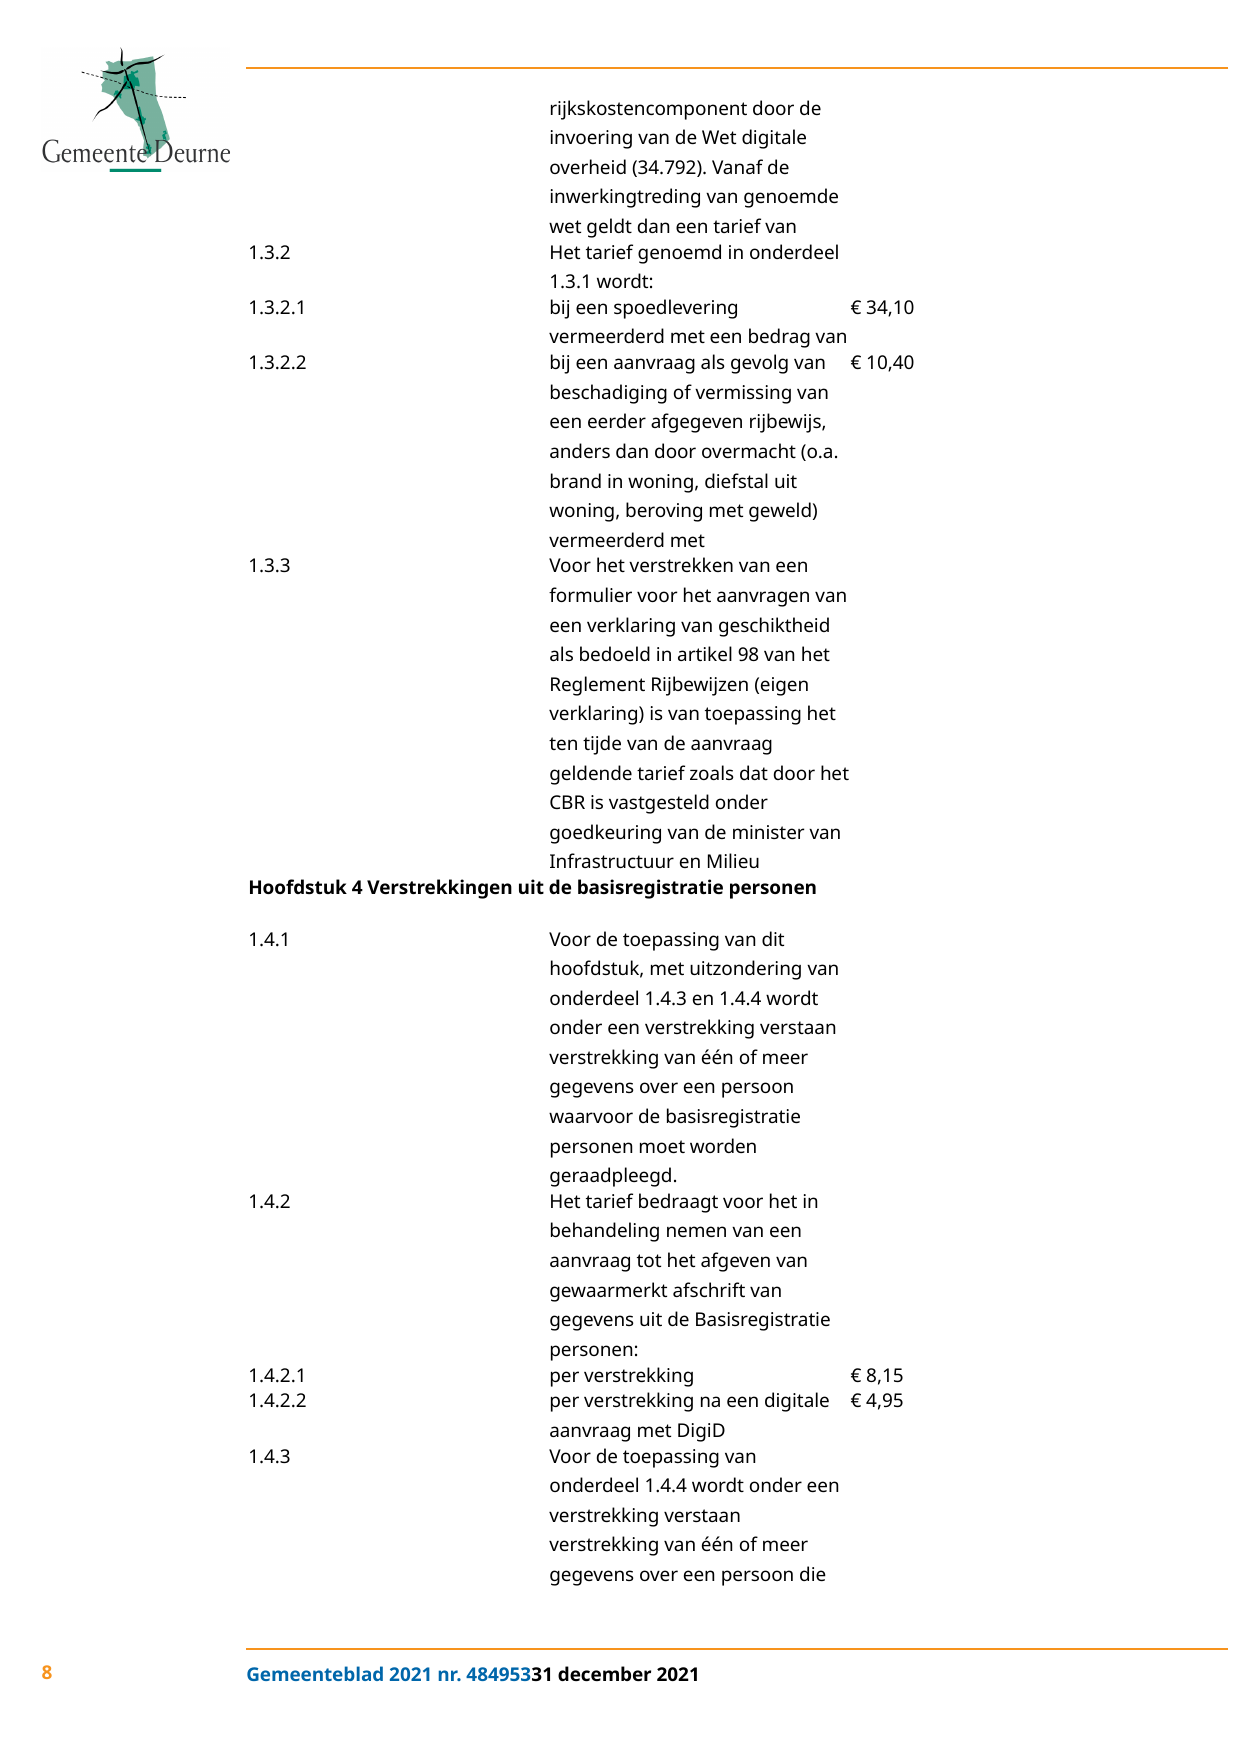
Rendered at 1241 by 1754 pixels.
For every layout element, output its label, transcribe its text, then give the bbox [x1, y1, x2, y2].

table_cell [248, 95, 549, 239]
table_cell [850, 1188, 1152, 1362]
table_cell Voor de toepassing van onderdeel 1.4.4 wordt onder een verstrekking verstaan verstrekking van één of meer gegevens over een persoon die [549, 1443, 850, 1587]
table_cell 1.3.2.1 [248, 294, 549, 349]
table_cell [850, 553, 1152, 874]
table_cell [850, 900, 1152, 926]
table_cell [248, 900, 549, 926]
table_cell 1.3.3 [248, 553, 549, 874]
table_cell € 4,95 [850, 1388, 1152, 1443]
table_cell [850, 926, 1152, 1188]
picture [41, 47, 231, 172]
table_cell [850, 1443, 1152, 1587]
table_cell Het tarief genoemd in onderdeel 1.3.1 wordt: [549, 239, 850, 294]
table_cell € 10,40 [850, 350, 1152, 553]
table_cell Voor de toepassing van dit hoofdstuk, met uitzondering van onderdeel 1.4.3 en 1.4.4 wordt onder een verstrekking verstaan verstrekking van één of meer gegevens over een persoon waarvoor de basisregistratie personen moet worden geraadpleegd. [549, 926, 850, 1188]
table_cell 1.4.1 [248, 926, 549, 1188]
table_cell per verstrekking na een digitale aanvraag met DigiD [549, 1388, 850, 1443]
table_cell 1.3.2.2 [248, 350, 549, 553]
table_cell Hoofdstuk 4 Verstrekkingen uit de basisregistratie personen [248, 874, 1152, 900]
table_cell Het tarief bedraagt voor het in behandeling nemen van een aanvraag tot het afgeven van gewaarmerkt afschrift van gegevens uit de Basisregistratie personen: [549, 1188, 850, 1362]
table_cell 1.4.3 [248, 1443, 549, 1587]
table_cell 1.4.2.2 [248, 1388, 549, 1443]
table_cell rijkskostencomponent door de invoering van de Wet digitale overheid (34.792). Vanaf de inwerkingtreding van genoemde wet geldt dan een tarief van [549, 95, 850, 239]
table_cell € 8,15 [850, 1362, 1152, 1387]
table_cell bij een spoedlevering vermeerderd met een bedrag van [549, 294, 850, 349]
table_cell per verstrekking [549, 1362, 850, 1387]
table_cell [850, 239, 1152, 294]
table_cell [549, 900, 850, 926]
table_cell 1.4.2.1 [248, 1362, 549, 1387]
table_cell 1.3.2 [248, 239, 549, 294]
table_cell € 34,10 [850, 294, 1152, 349]
table_cell 1.4.2 [248, 1188, 549, 1362]
table_cell Voor het verstrekken van een formulier voor het aanvragen van een verklaring van geschiktheid als bedoeld in artikel 98 van het Reglement Rijbewijzen (eigen verklaring) is van toepassing het ten tijde van de aanvraag geldende tarief zoals dat door het CBR is vastgesteld onder goedkeuring van de minister van Infrastructuur en Milieu [549, 553, 850, 874]
table_cell [850, 95, 1152, 239]
table_cell bij een aanvraag als gevolg van beschadiging of vermissing van een eerder afgegeven rijbewijs, anders dan door overmacht (o.a. brand in woning, diefstal uit woning, beroving met geweld) vermeerderd met [549, 350, 850, 553]
